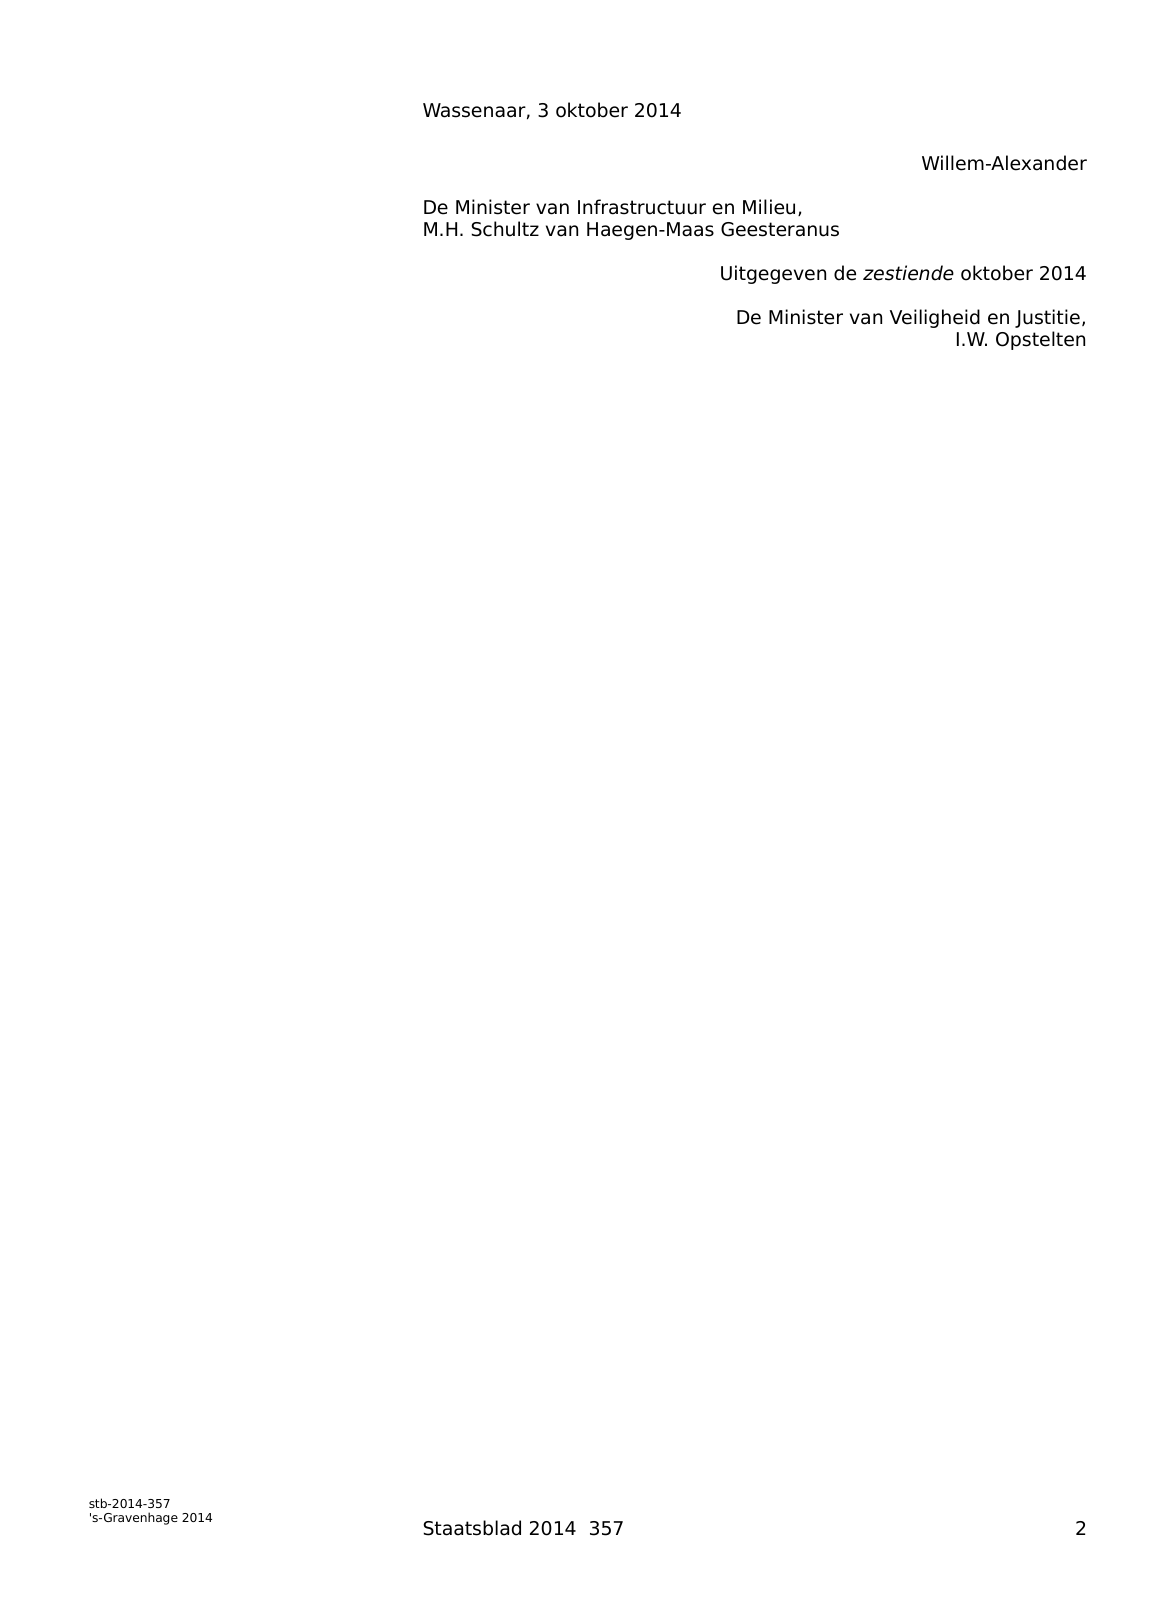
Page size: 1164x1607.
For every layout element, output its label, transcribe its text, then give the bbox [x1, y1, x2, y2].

text De Minister van Veiligheid en Justitie, I.W. Opstelten [422, 307, 1087, 351]
text stb-2014-357 [88, 1497, 323, 1511]
text 's-Gravenhage 2014 [88, 1511, 323, 1525]
text Uitgegeven de zestiende oktober 2014 [422, 263, 1087, 285]
text Willem-Alexander [422, 152, 1087, 174]
text De Minister van Infrastructuur en Milieu, M.H. Schultz van Haegen-Maas Geesteranus [422, 197, 1087, 241]
text Wassenaar, 3 oktober 2014 [422, 100, 1087, 122]
